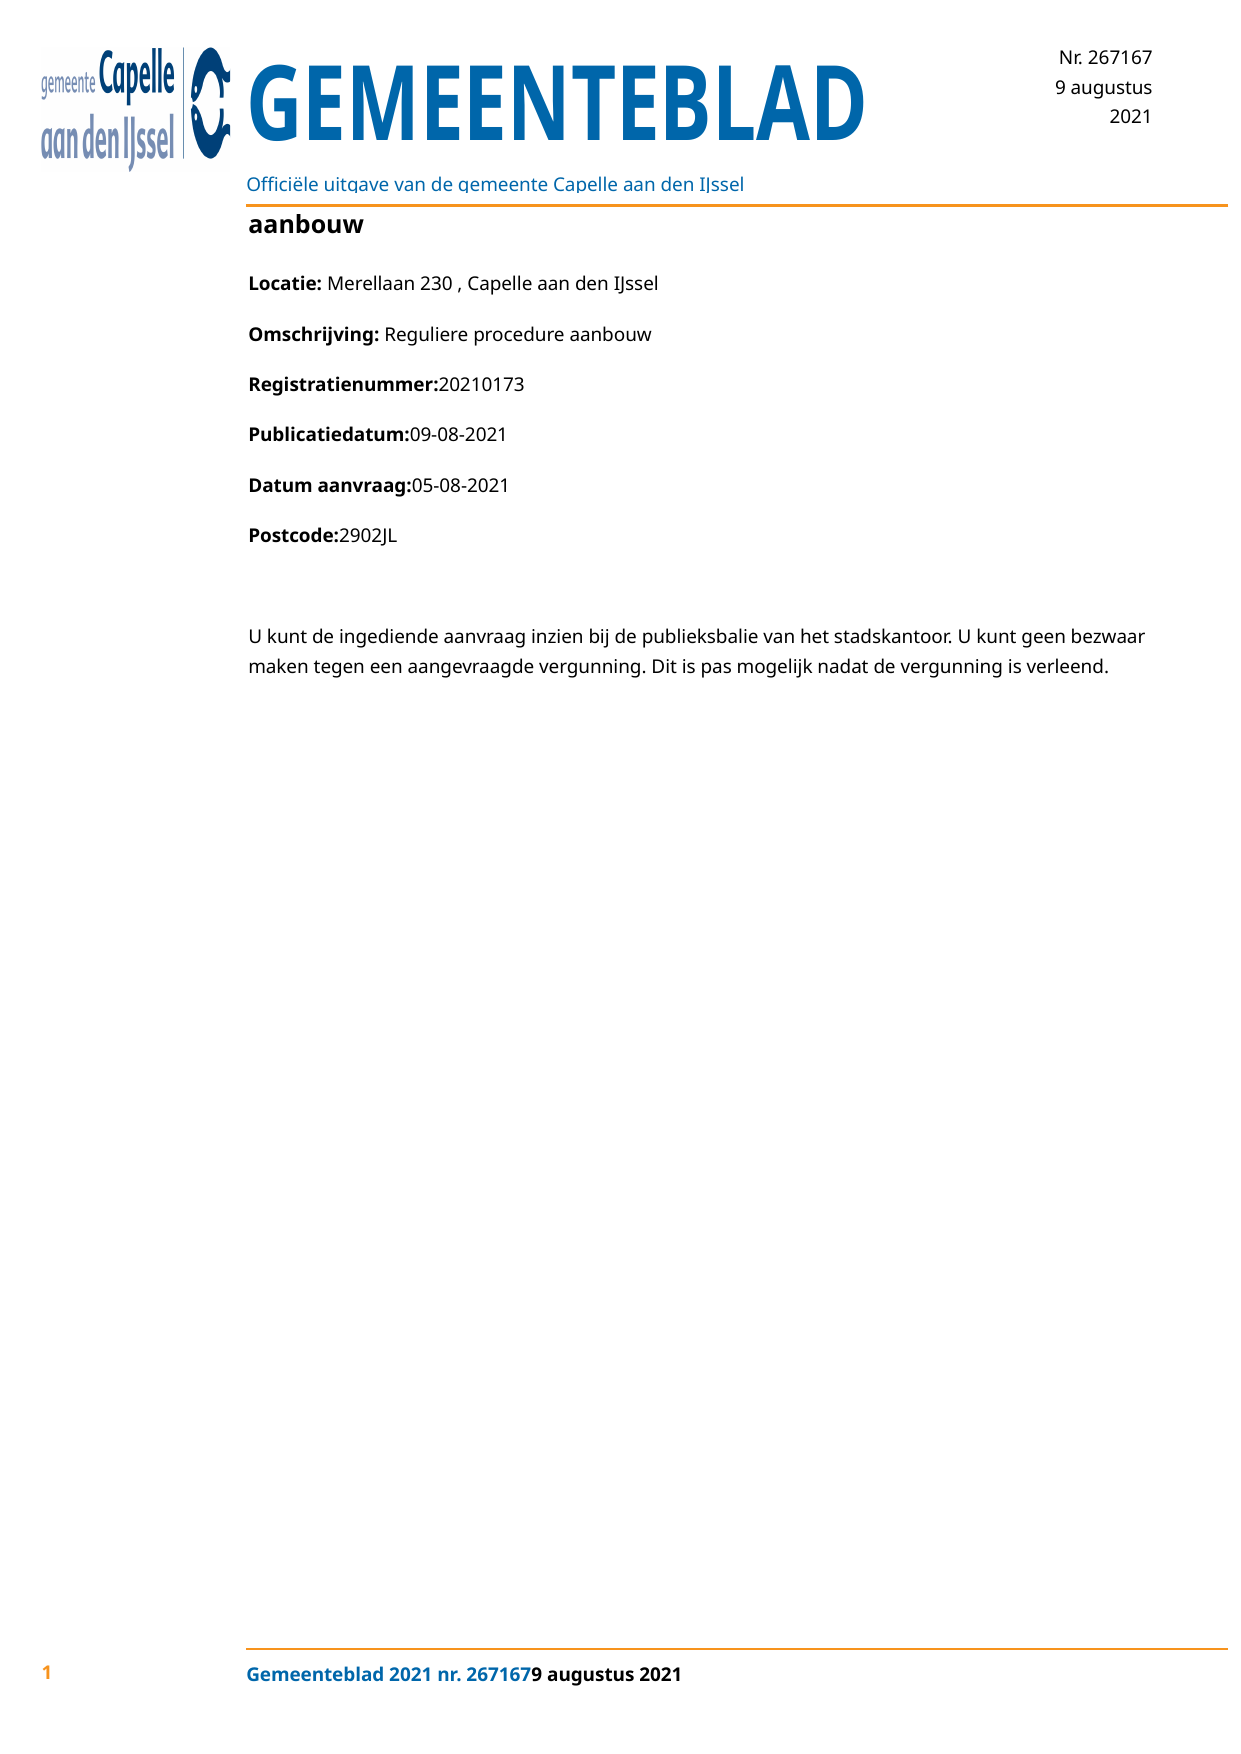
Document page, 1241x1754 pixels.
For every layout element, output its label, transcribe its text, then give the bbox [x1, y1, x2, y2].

text Locatie: Merellaan 230 , Capelle aan den IJssel [248, 270, 1152, 296]
text U kunt de ingediende aanvraag inzien bij de publieksbalie van het stadskantoor. U kunt geen bezwaar maken tegen een aangevraagde vergunning. Dit is pas mogelijk nadat de vergunning is verleend. [248, 623, 1152, 678]
text Postcode:2902JL [248, 522, 1152, 548]
picture [41, 47, 231, 172]
text Omschrijving: Reguliere procedure aanbouw [248, 321, 1152, 346]
text aanbouw [248, 207, 1152, 241]
text Registratienummer:20210173 [248, 371, 1152, 397]
text Datum aanvraag:05-08-2021 [248, 472, 1152, 498]
text Publicatiedatum:09-08-2021 [248, 422, 1152, 447]
